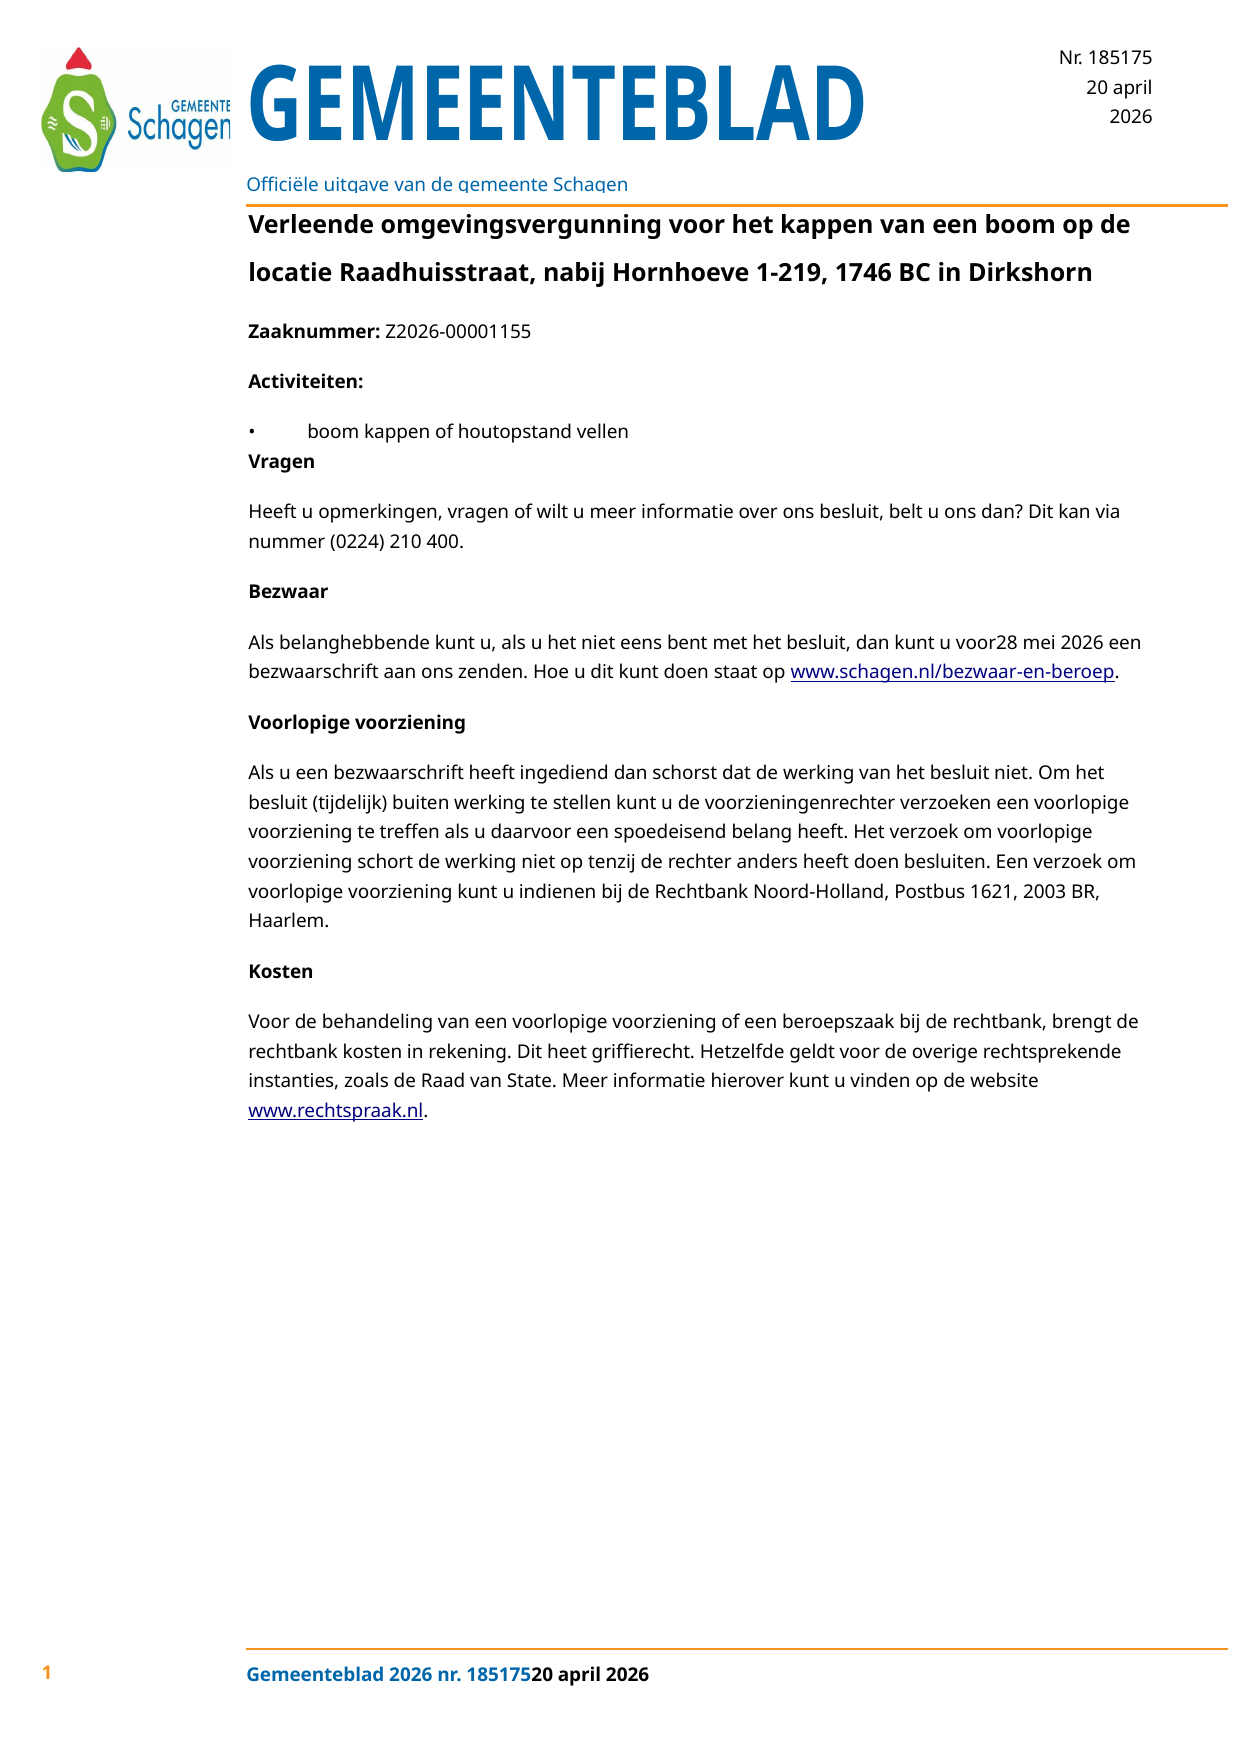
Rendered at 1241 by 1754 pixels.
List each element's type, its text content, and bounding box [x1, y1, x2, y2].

text Verleende omgevingsvergunning voor het kappen van een boom op de locatie Raadhuisstraat, nabij Hornhoeve 1-219, 1746 BC in Dirkshorn [248, 207, 1152, 288]
list boom kappen of houtopstand vellen [248, 419, 1152, 444]
text Kosten [248, 958, 1152, 984]
text Voor de behandeling van een voorlopige voorziening of een beroepszaak bij de rechtbank, brengt de rechtbank kosten in rekening. Dit heet griffierecht. Hetzelfde geldt voor de overige rechtsprekende instanties, zoals de Raad van State. Meer informatie hierover kunt u vinden op de website www.rechtspraak.nl. [248, 1008, 1152, 1123]
text Activiteiten: [248, 368, 1152, 394]
text Voorlopige voorziening [248, 709, 1152, 735]
text Zaaknummer: Z2026-00001155 [248, 318, 1152, 344]
text Heeft u opmerkingen, vragen of wilt u meer informatie over ons besluit, belt u ons dan? Dit kan via nummer (0224) 210 400. [248, 499, 1152, 554]
text Als belanghebbende kunt u, als u het niet eens bent met het besluit, dan kunt u voor28 mei 2026 een bezwaarschrift aan ons zenden. Hoe u dit kunt doen staat op www.schagen.nl/bezwaar-en-beroep. [248, 629, 1152, 684]
text Als u een bezwaarschrift heeft ingediend dan schorst dat de werking van het besluit niet. Om het besluit (tijdelijk) buiten werking te stellen kunt u de voorzieningenrechter verzoeken een voorlopige voorziening te treffen als u daarvoor een spoedeisend belang heeft. Het verzoek om voorlopige voorziening schort de werking niet op tenzij de rechter anders heeft doen besluiten. Een verzoek om voorlopige voorziening kunt u indienen bij de Rechtbank Noord-Holland, Postbus 1621, 2003 BR, Haarlem. [248, 759, 1152, 933]
text Bezwaar [248, 579, 1152, 604]
text Vragen [248, 448, 1152, 474]
picture [41, 47, 231, 172]
